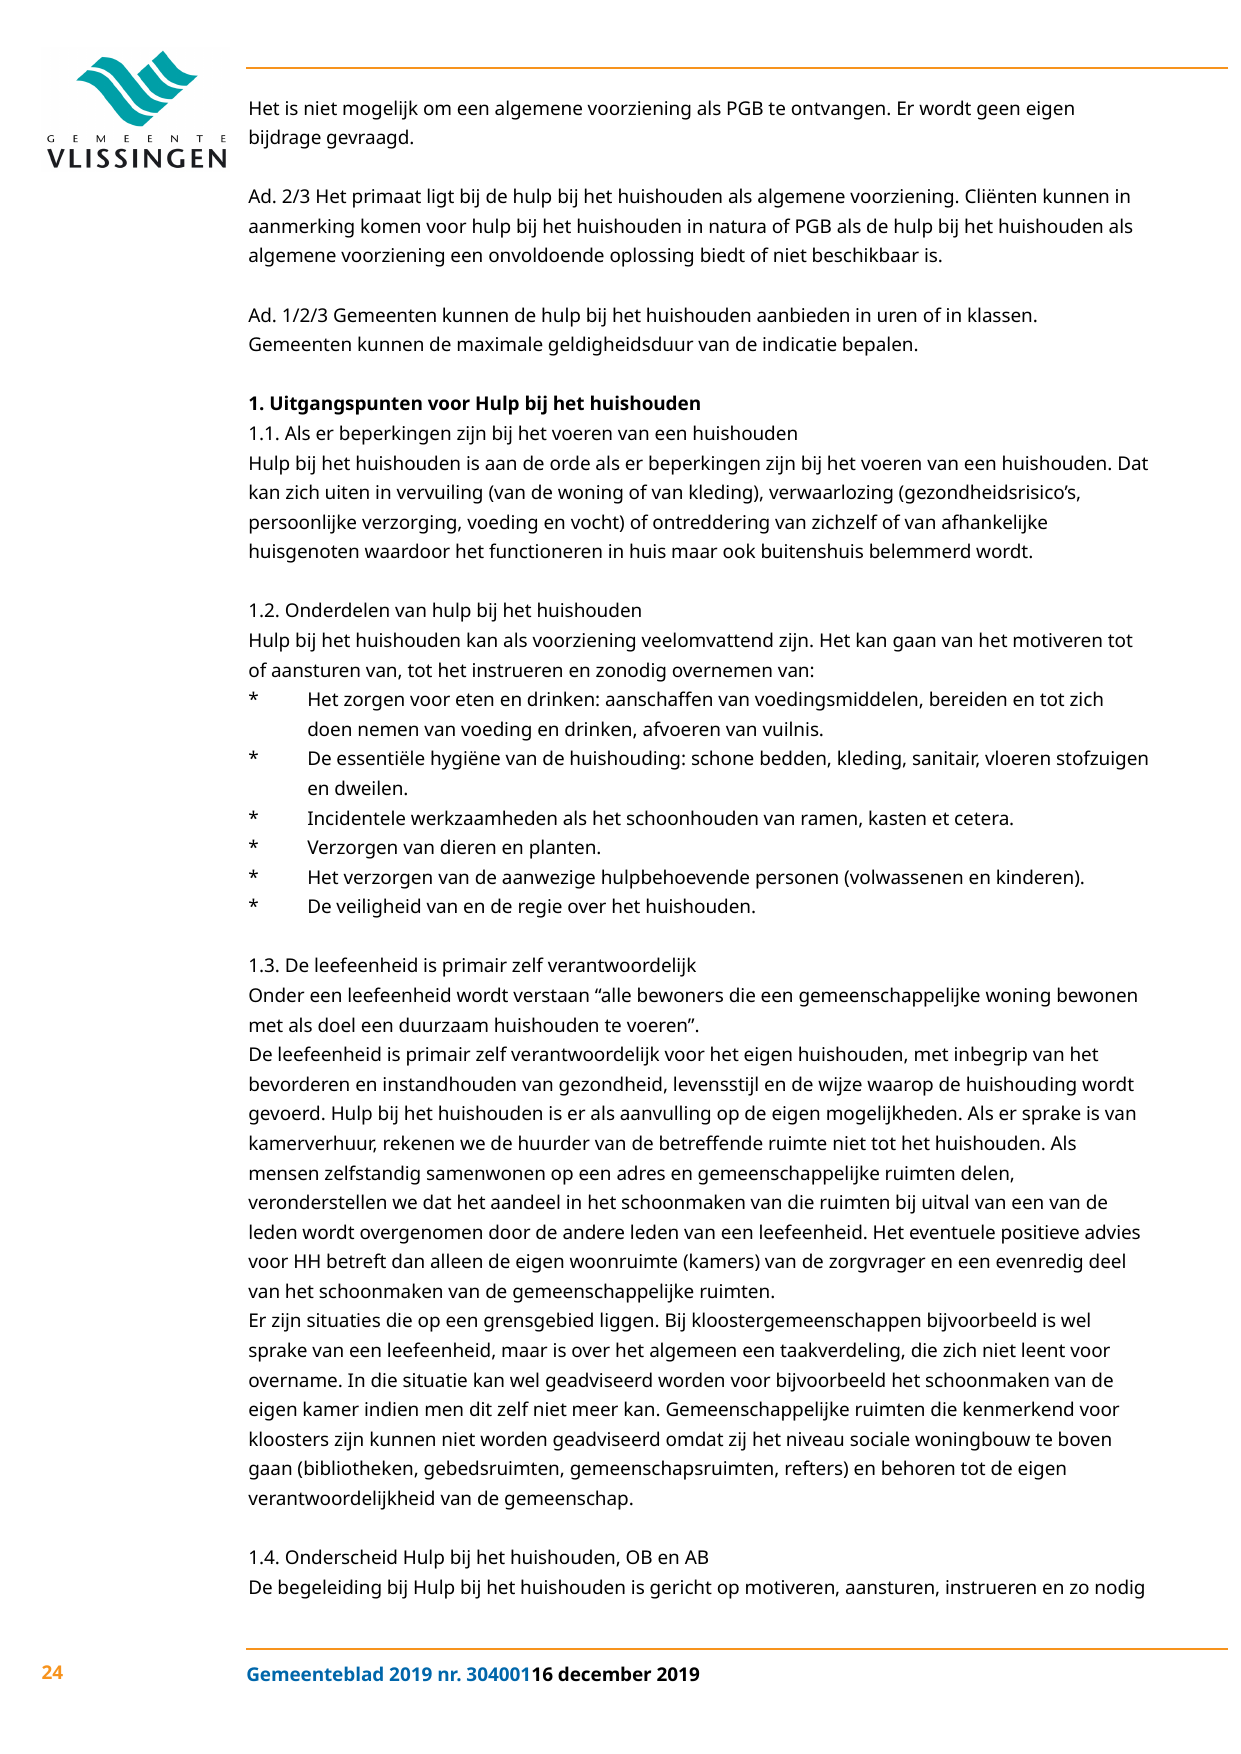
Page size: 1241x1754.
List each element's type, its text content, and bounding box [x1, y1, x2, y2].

list Het zorgen voor eten en drinken: aanschaffen van voedingsmiddelen, bereiden en tot zich doen nemen van voeding en drinken, afvoeren van vuilnis. [248, 686, 1152, 742]
picture [41, 47, 231, 172]
list De essentiële hygiëne van de huishouding: schone bedden, kleding, sanitair, vloeren stofzuigen en dweilen. [248, 746, 1152, 801]
list De veiligheid van en de regie over het huishouden. [248, 893, 1152, 919]
text De leefeenheid is primair zelf verantwoordelijk voor het eigen huishouden, met inbegrip van het bevorderen en instandhouden van gezondheid, levensstijl en de wijze waarop de huishouding wordt gevoerd. Hulp bij het huishouden is er als aanvulling op de eigen mogelijkheden. Als er sprake is van kamerverhuur, rekenen we de huurder van de betreffende ruimte niet tot het huishouden. Als mensen zelfstandig samenwonen op een adres en gemeenschappelijke ruimten delen, veronderstellen we dat het aandeel in het schoonmaken van die ruimten bij uitval van een van de leden wordt overgenomen door de andere leden van een leefeenheid. Het eventuele positieve advies voor HH betreft dan alleen de eigen woonruimte (kamers) van de zorgvrager en een evenredig deel van het schoonmaken van de gemeenschappelijke ruimten. [248, 1041, 1152, 1304]
text Ad. 2/3 Het primaat ligt bij de hulp bij het huishouden als algemene voorziening. Cliënten kunnen in aanmerking komen voor hulp bij het huishouden in natura of PGB als de hulp bij het huishouden als algemene voorziening een onvoldoende oplossing biedt of niet beschikbaar is. [248, 183, 1152, 268]
text Hulp bij het huishouden kan als voorziening veelomvattend zijn. Het kan gaan van het motiveren tot of aansturen van, tot het instrueren en zonodig overnemen van: [248, 627, 1152, 683]
text Ad. 1/2/3 Gemeenten kunnen de hulp bij het huishouden aanbieden in uren of in klassen. [248, 302, 1152, 328]
text 1.2. Onderdelen van hulp bij het huishouden [248, 598, 1152, 623]
text 1.1. Als er beperkingen zijn bij het voeren van een huishouden [248, 420, 1152, 446]
text 1.4. Onderscheid Hulp bij het huishouden, OB en AB [248, 1544, 1152, 1570]
text Hulp bij het huishouden is aan de orde als er beperkingen zijn bij het voeren van een huishouden. Dat kan zich uiten in vervuiling (van de woning of van kleding), verwaarlozing (gezondheidsrisico’s, persoonlijke verzorging, voeding en vocht) of ontreddering van zichzelf of van afhankelijke huisgenoten waardoor het functioneren in huis maar ook buitenshuis belemmerd wordt. [248, 450, 1152, 564]
list Het verzorgen van de aanwezige hulpbehoevende personen (volwassenen en kinderen). [248, 864, 1152, 890]
text 1.3. De leefeenheid is primair zelf verantwoordelijk [248, 953, 1152, 978]
text Gemeenten kunnen de maximale geldigheidsduur van de indicatie bepalen. [248, 331, 1152, 357]
text Onder een leefeenheid wordt verstaan “alle bewoners die een gemeenschappelijke woning bewonen met als doel een duurzaam huishouden te voeren”. [248, 982, 1152, 1038]
text De begeleiding bij Hulp bij het huishouden is gericht op motiveren, aansturen, instrueren en zo nodig [248, 1574, 1152, 1600]
text Het is niet mogelijk om een algemene voorziening als PGB te ontvangen. Er wordt geen eigen bijdrage gevraagd. [248, 95, 1152, 150]
list Incidentele werkzaamheden als het schoonhouden van ramen, kasten et cetera. [248, 805, 1152, 831]
text 1. Uitgangspunten voor Hulp bij het huishouden [248, 391, 1152, 416]
list Verzorgen van dieren en planten. [248, 834, 1152, 860]
text Er zijn situaties die op een grensgebied liggen. Bij kloostergemeenschappen bijvoorbeeld is wel sprake van een leefeenheid, maar is over het algemeen een taakverdeling, die zich niet leent voor overname. In die situatie kan wel geadviseerd worden voor bijvoorbeeld het schoonmaken van de eigen kamer indien men dit zelf niet meer kan. Gemeenschappelijke ruimten die kenmerkend voor kloosters zijn kunnen niet worden geadviseerd omdat zij het niveau sociale woningbouw te boven gaan (bibliotheken, gebedsruimten, gemeenschapsruimten, refters) en behoren tot de eigen verantwoordelijkheid van de gemeenschap. [248, 1308, 1152, 1511]
